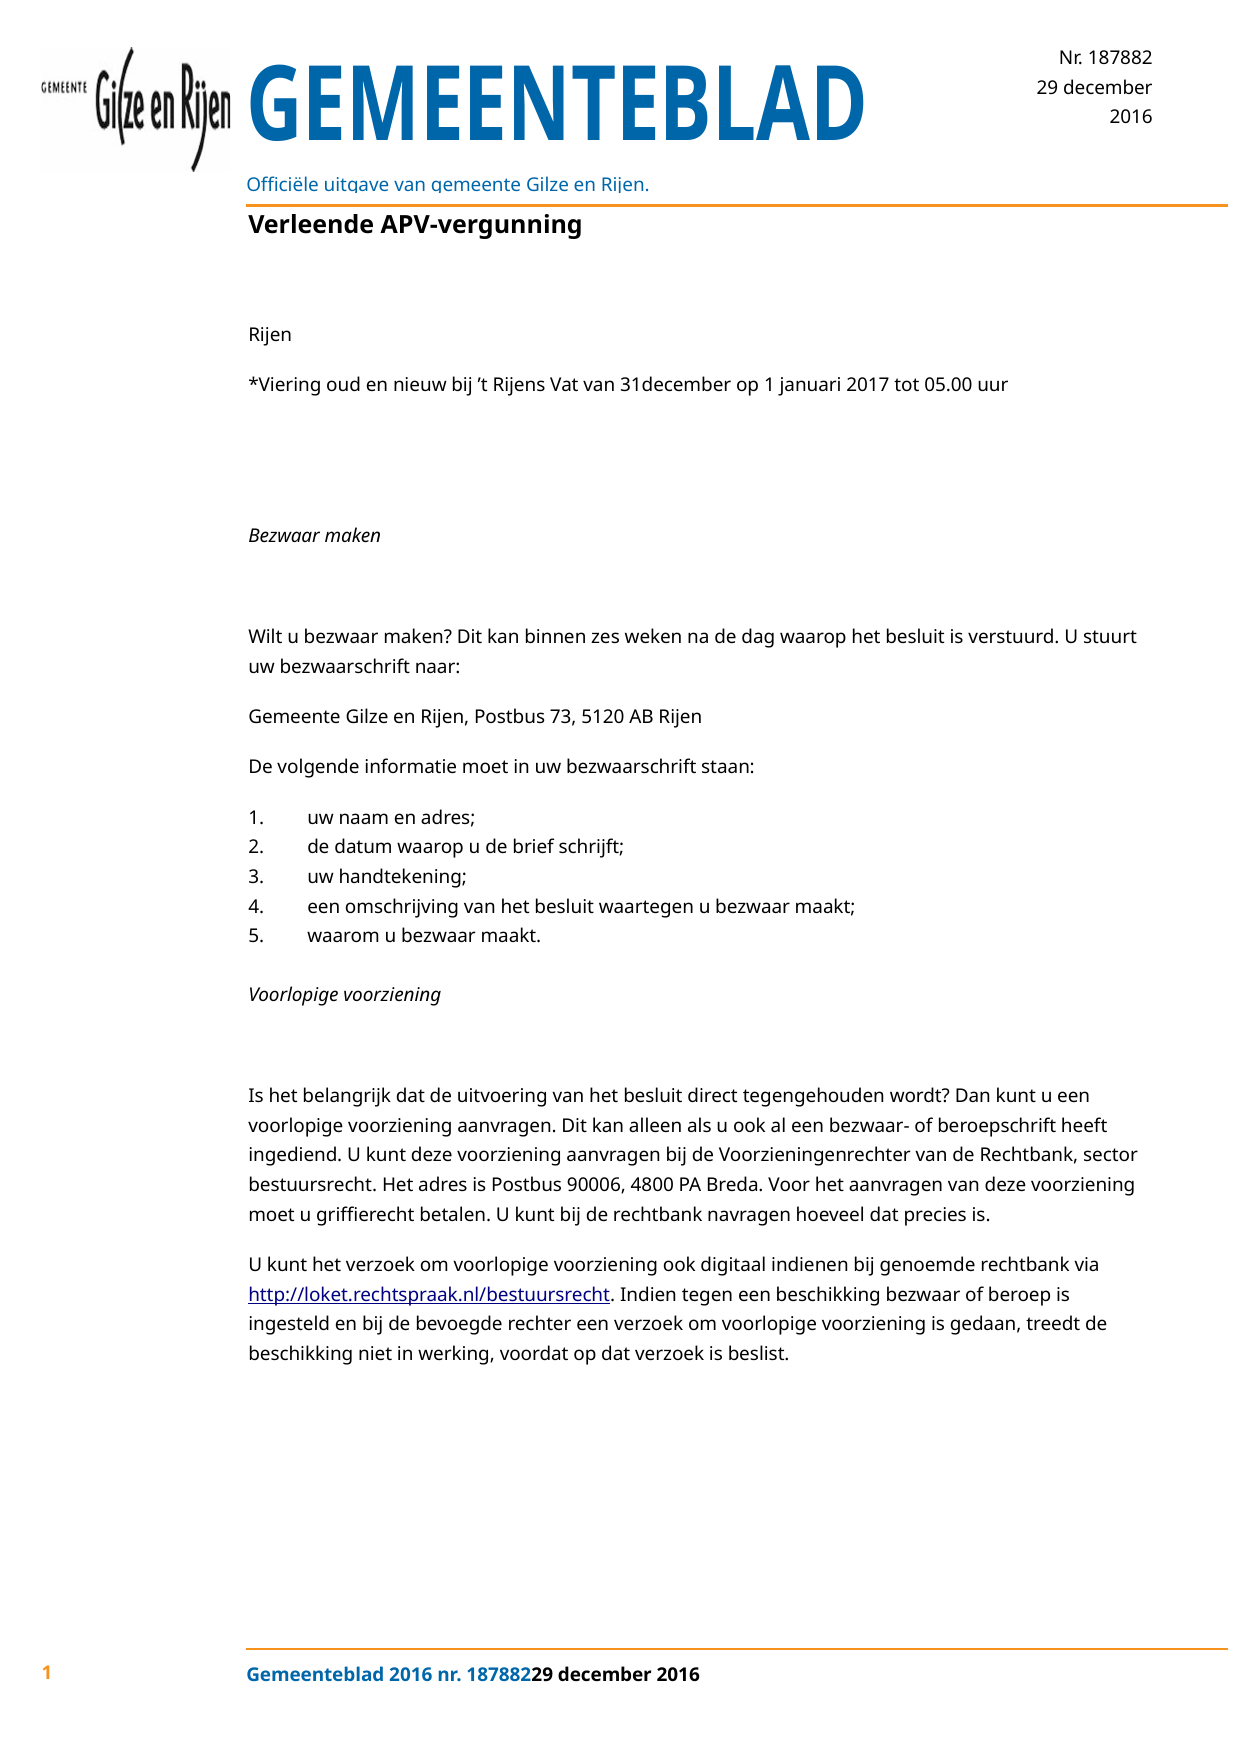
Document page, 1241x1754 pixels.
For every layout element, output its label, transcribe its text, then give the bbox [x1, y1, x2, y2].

text Rijen [248, 321, 1152, 346]
text *Viering oud en nieuw bij ’t Rijens Vat van 31december op 1 januari 2017 tot 05.00 uur [248, 371, 1152, 397]
text U kunt het verzoek om voorlopige voorziening ook digitaal indienen bij genoemde rechtbank via http://loket.rechtspraak.nl/bestuursrecht. Indien tegen een beschikking bezwaar of beroep is ingesteld en bij de bevoegde rechter een verzoek om voorlopige voorziening is gedaan, treedt de beschikking niet in werking, voordat op dat verzoek is beslist. [248, 1251, 1152, 1366]
list waarom u bezwaar maakt. [248, 922, 1152, 948]
picture [41, 47, 231, 172]
text Gemeente Gilze en Rijen, Postbus 73, 5120 AB Rijen [248, 703, 1152, 729]
list uw naam en adres; [248, 804, 1152, 830]
list de datum waarop u de brief schrijft; [248, 834, 1152, 859]
list een omschrijving van het besluit waartegen u bezwaar maakt; [248, 893, 1152, 918]
text Bezwaar maken [248, 522, 1152, 548]
text Voorlopige voorziening [248, 982, 1152, 1007]
text De volgende informatie moet in uw bezwaarschrift staan: [248, 754, 1152, 779]
text Wilt u bezwaar maken? Dit kan binnen zes weken na de dag waarop het besluit is verstuurd. U stuurt uw bezwaarschrift naar: [248, 623, 1152, 678]
text Verleende APV-vergunning [248, 207, 1152, 241]
text Is het belangrijk dat de uitvoering van het besluit direct tegengehouden wordt? Dan kunt u een voorlopige voorziening aanvragen. Dit kan alleen als u ook al een bezwaar- of beroepschrift heeft ingediend. U kunt deze voorziening aanvragen bij de Voorzieningenrechter van de Rechtbank, sector bestuursrecht. Het adres is Postbus 90006, 4800 PA Breda. Voor het aanvragen van deze voorziening moet u griffierecht betalen. U kunt bij de rechtbank navragen hoeveel dat precies is. [248, 1082, 1152, 1226]
list uw handtekening; [248, 863, 1152, 889]
